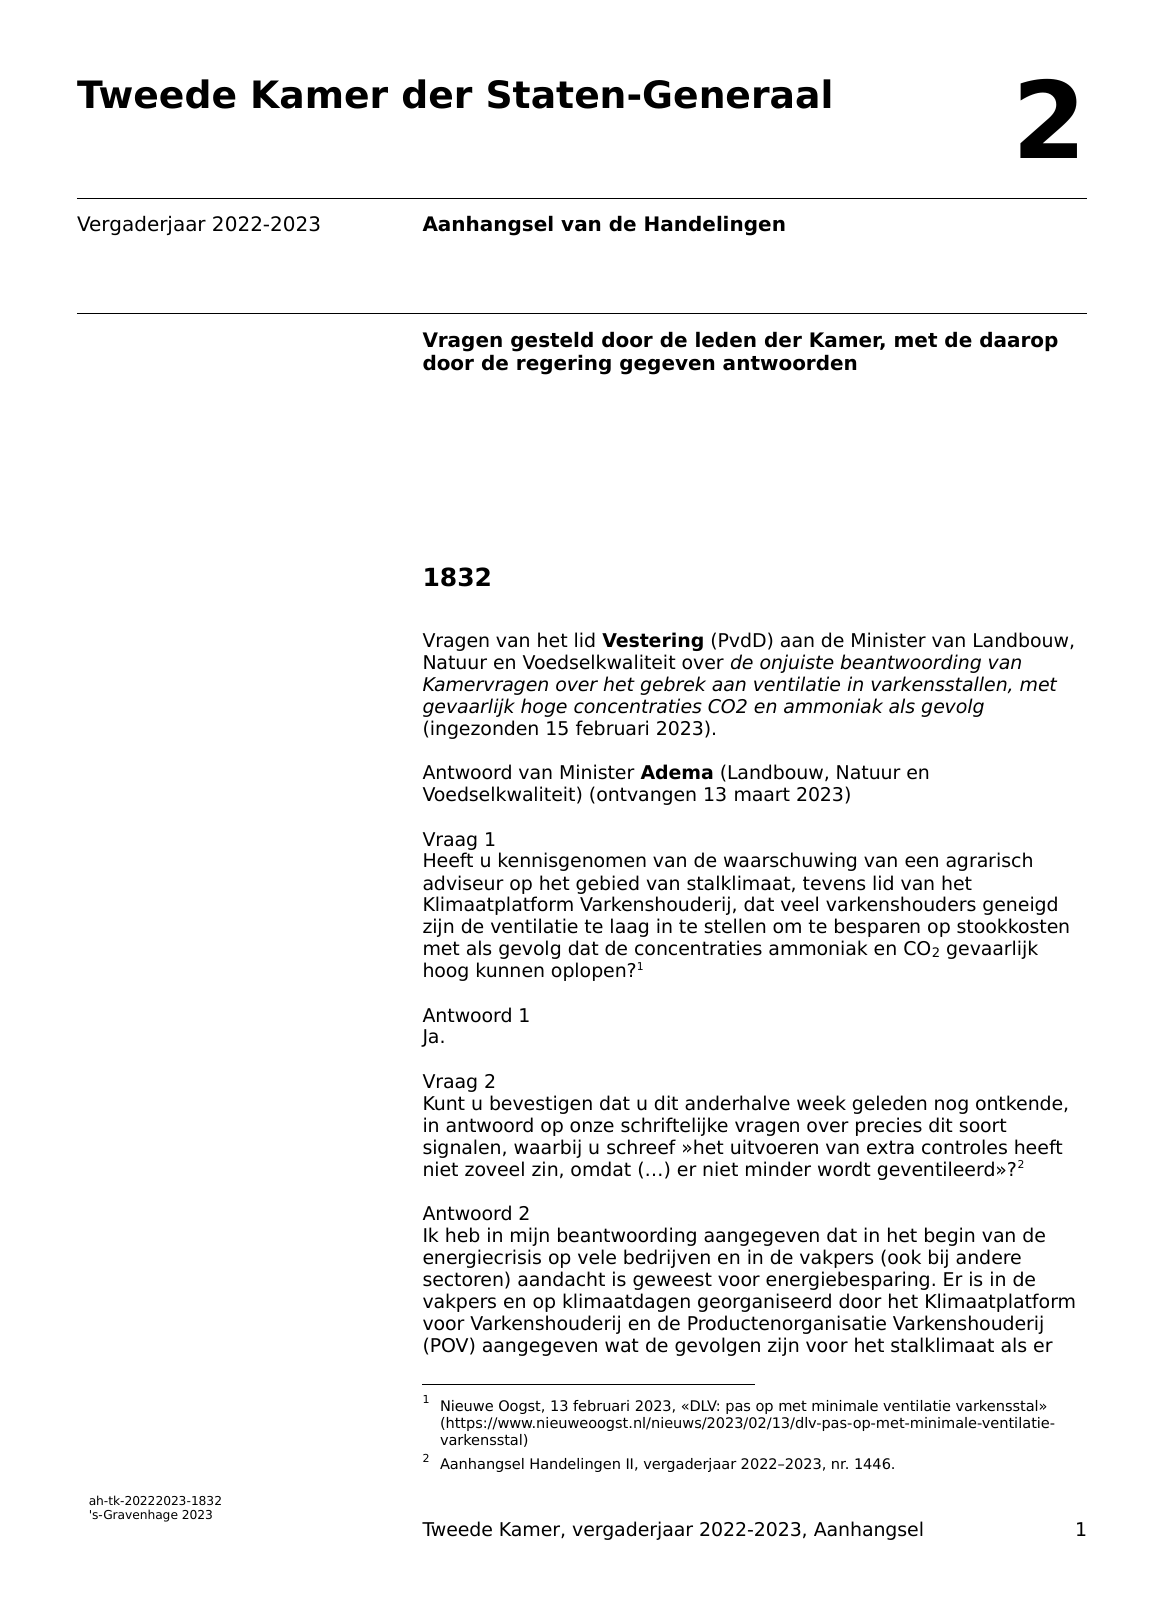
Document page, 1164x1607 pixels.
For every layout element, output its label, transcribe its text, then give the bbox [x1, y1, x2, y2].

text Ik heb in mijn beantwoording aangegeven dat in het begin van de energiecrisis op vele bedrijven en in de vakpers (ook bij andere sectoren) aandacht is geweest voor energiebesparing. Er is in de vakpers en op klimaatdagen georganiseerd door het Klimaatplatform voor Varkenshouderij en de Productenorganisatie Varkenshouderij (POV) aangegeven wat de gevolgen zijn voor het stalklimaat als er [422, 1225, 1087, 1357]
table_cell Vergaderjaar 2022-2023 [77, 199, 422, 313]
text Heeft u kennisgenomen van de waarschuwing van een agrarisch adviseur op het gebied van stalklimaat, tevens lid van het Klimaatplatform Varkenshouderij, dat veel varkenshouders geneigd zijn de ventilatie te laag in te stellen om te besparen op stookkosten met als gevolg dat de concentraties ammoniak en CO2 gevaarlijk hoog kunnen oplopen? [422, 850, 1087, 982]
text Vraag 2 [422, 1071, 1087, 1093]
text 's-Gravenhage 2023 [88, 1508, 323, 1522]
text Antwoord 2 [422, 1203, 1087, 1225]
text Antwoord van Minister Adema (Landbouw, Natuur en Voedselkwaliteit) (ontvangen 13 maart 2023) [422, 762, 1087, 806]
table_cell Aanhangsel van de Handelingen [422, 199, 1087, 313]
text Aanhangsel Handelingen II, vergaderjaar 2022–2023, nr. 1446. [422, 1452, 1087, 1474]
table_header Tweede Kamer der Staten-Generaal [77, 59, 886, 198]
text Vraag 1 [422, 828, 1087, 850]
text Nieuwe Oogst, 13 februari 2023, «DLV: pas op met minimale ventilatie varkensstal» (https://www.nieuweoogst.nl/nieuws/2023/02/13/dlv-pas-op-met-minimale-ventilatie-varkensstal) [422, 1393, 1087, 1449]
text Vragen van het lid Vestering (PvdD) aan de Minister van Landbouw, Natuur en Voedselkwaliteit over de onjuiste beantwoording van Kamervragen over het gebrek aan ventilatie in varkensstallen, met gevaarlijk hoge concentraties CO2 en ammoniak als gevolg (ingezonden 15 februari 2023). [422, 630, 1087, 740]
table_header 2 [886, 59, 1087, 198]
text 1832 [422, 563, 1087, 592]
text ah-tk-20222023-1832 [88, 1494, 323, 1508]
text Ja. [422, 1026, 1087, 1048]
text Antwoord 1 [422, 1004, 1087, 1026]
table_cell Vragen gesteld door de leden der Kamer, met de daarop door de regering gegeven antwoorden [422, 314, 1087, 375]
table_cell [77, 314, 422, 375]
text Kunt u bevestigen dat u dit anderhalve week geleden nog ontkende, in antwoord op onze schriftelijke vragen over precies dit soort signalen, waarbij u schreef »het uitvoeren van extra controles heeft niet zoveel zin, omdat (…) er niet minder wordt geventileerd»? [422, 1093, 1087, 1181]
